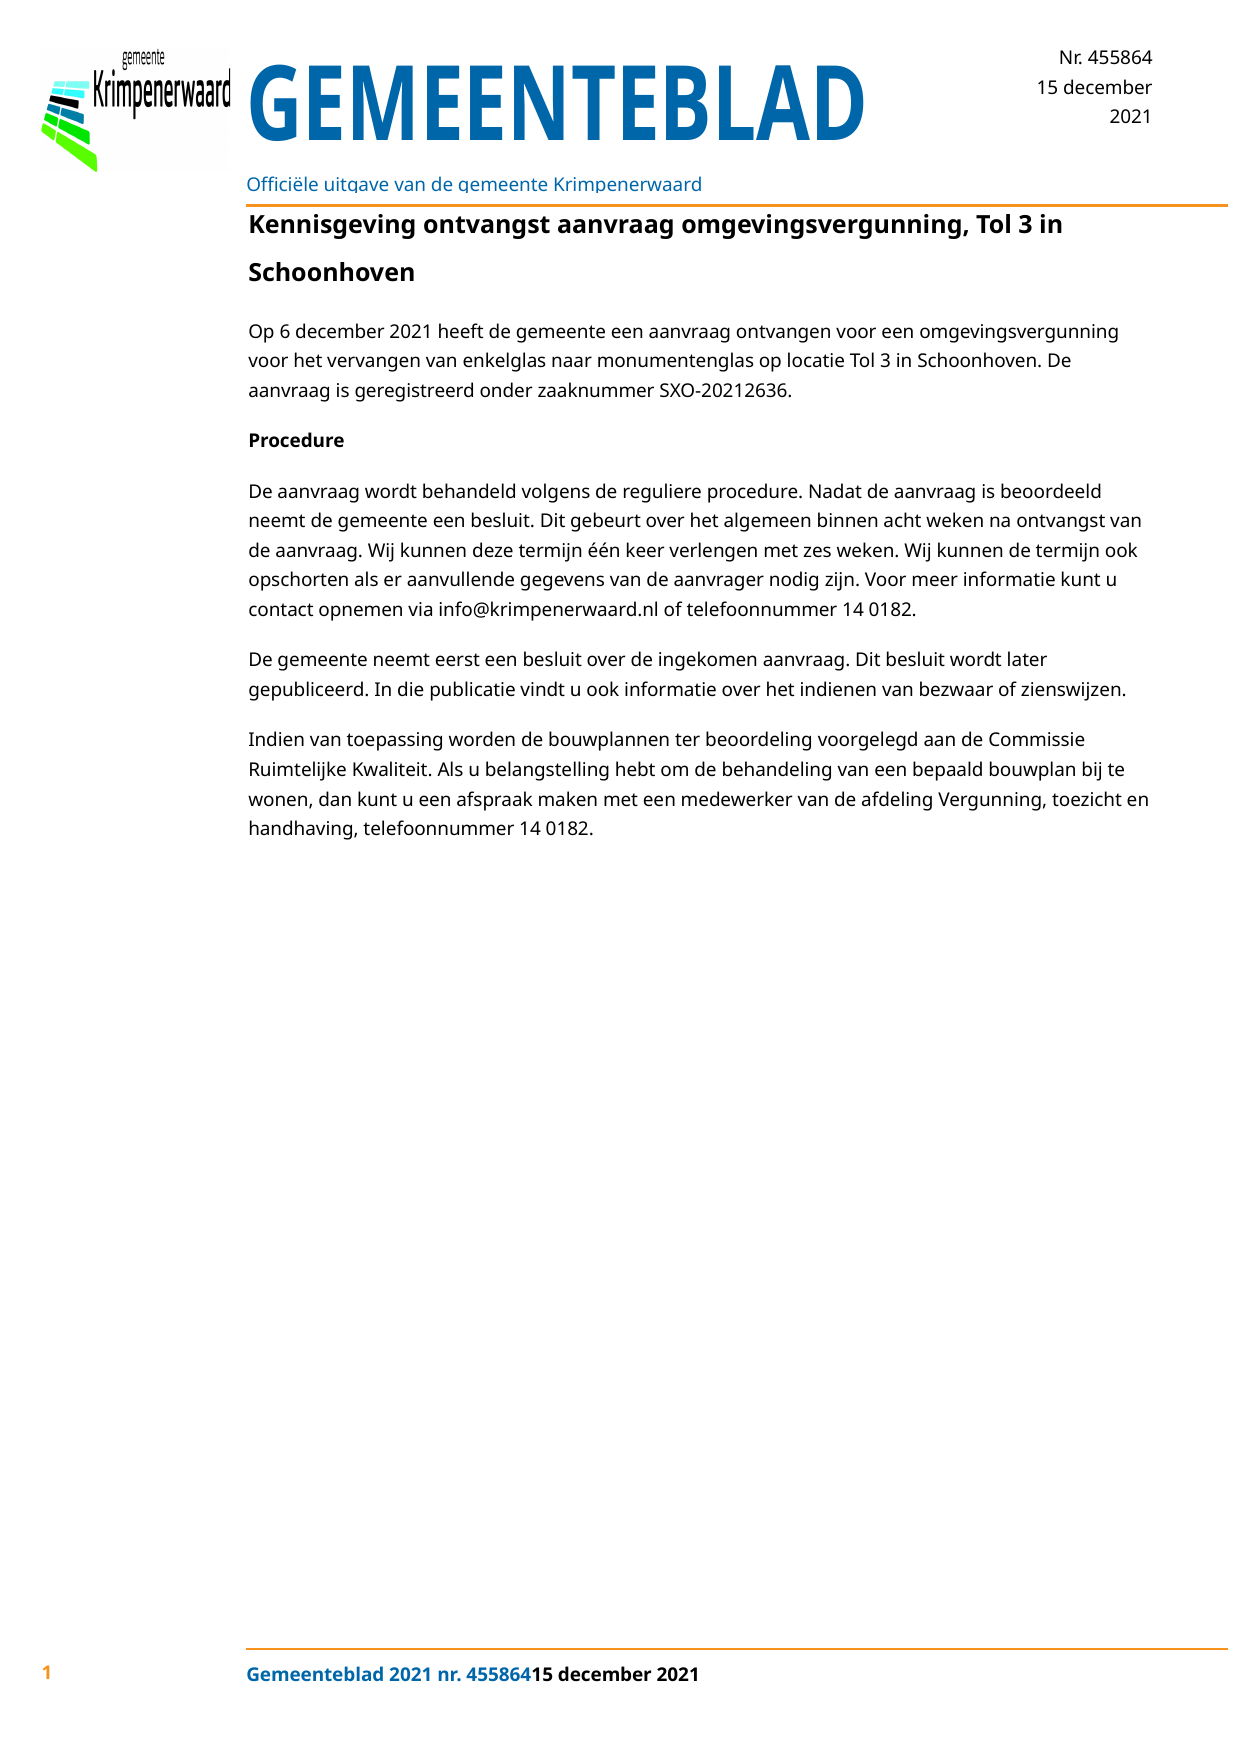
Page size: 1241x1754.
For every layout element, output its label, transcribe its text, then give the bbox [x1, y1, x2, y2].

text De aanvraag wordt behandeld volgens de reguliere procedure. Nadat de aanvraag is beoordeeld neemt de gemeente een besluit. Dit gebeurt over het algemeen binnen acht weken na ontvangst van de aanvraag. Wij kunnen deze termijn één keer verlengen met zes weken. Wij kunnen de termijn ook opschorten als er aanvullende gegevens van de aanvrager nodig zijn. Voor meer informatie kunt u contact opnemen via info@krimpenerwaard.nl of telefoonnummer 14 0182. [248, 478, 1152, 622]
picture [41, 47, 231, 172]
text Indien van toepassing worden de bouwplannen ter beoordeling voorgelegd aan de Commissie Ruimtelijke Kwaliteit. Als u belangstelling hebt om de behandeling van een bepaald bouwplan bij te wonen, dan kunt u een afspraak maken met een medewerker van de afdeling Vergunning, toezicht en handhaving, telefoonnummer 14 0182. [248, 727, 1152, 841]
text Procedure [248, 427, 1152, 453]
text Op 6 december 2021 heeft de gemeente een aanvraag ontvangen voor een omgevingsvergunning voor het vervangen van enkelglas naar monumentenglas op locatie Tol 3 in Schoonhoven. De aanvraag is geregistreerd onder zaaknummer SXO-20212636. [248, 318, 1152, 403]
text De gemeente neemt eerst een besluit over de ingekomen aanvraag. Dit besluit wordt later gepubliceerd. In die publicatie vindt u ook informatie over het indienen van bezwaar of zienswijzen. [248, 647, 1152, 702]
text Kennisgeving ontvangst aanvraag omgevingsvergunning, Tol 3 in Schoonhoven [248, 207, 1152, 288]
